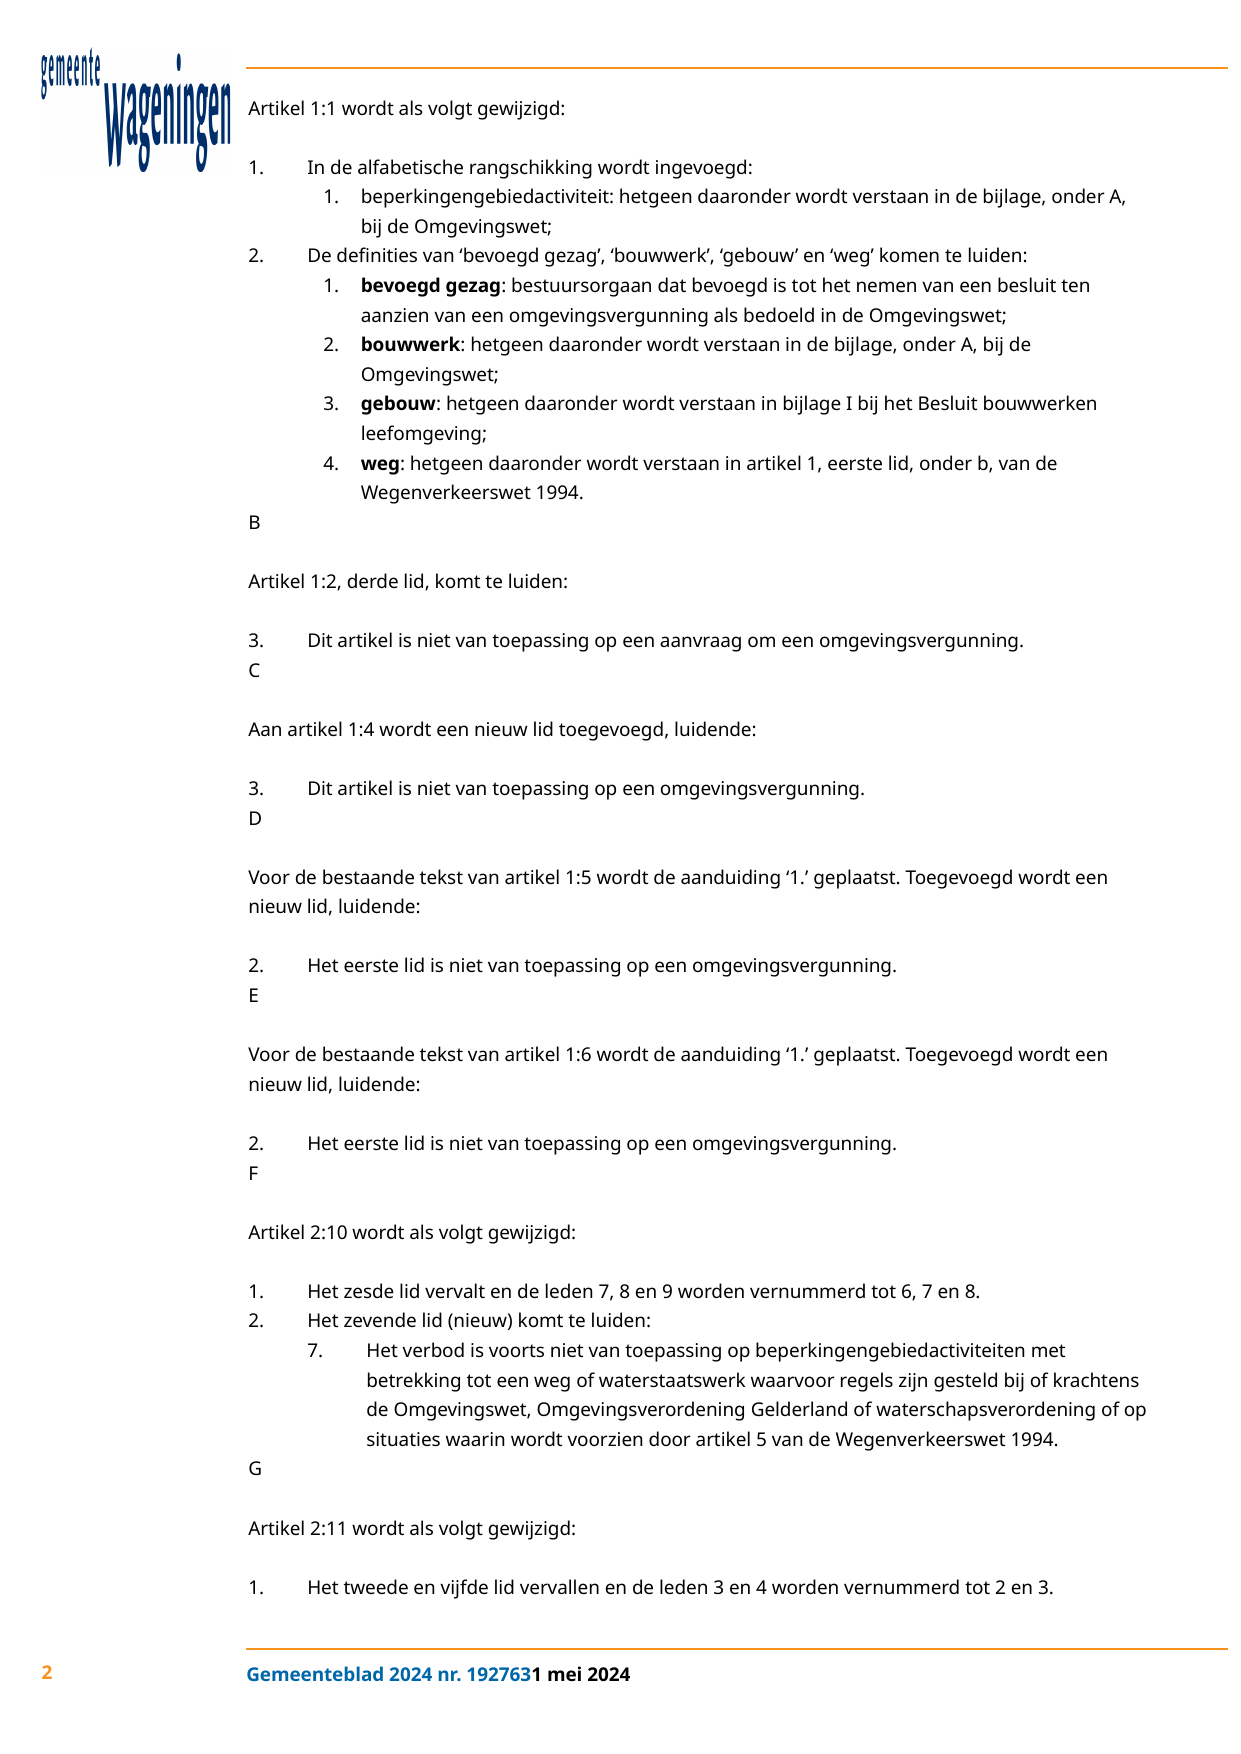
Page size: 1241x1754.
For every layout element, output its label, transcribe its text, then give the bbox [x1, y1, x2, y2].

text E [248, 982, 1152, 1008]
text D [248, 805, 1152, 831]
list beperkingengebiedactiviteit: hetgeen daaronder wordt verstaan in de bijlage, onder A, bij de Omgevingswet; [323, 183, 1152, 239]
list Het verbod is voorts niet van toepassing op beperkingengebiedactiviteiten met betrekking tot een weg of waterstaatswerk waarvoor regels zijn gesteld bij of krachtens de Omgevingswet, Omgevingsverordening Gelderland of waterschapsverordening of op situaties waarin wordt voorzien door artikel 5 van de Wegenverkeerswet 1994. [307, 1337, 1152, 1452]
list weg: hetgeen daaronder wordt verstaan in artikel 1, eerste lid, onder b, van de Wegenverkeerswet 1994. [323, 450, 1152, 505]
list Het eerste lid is niet van toepassing op een omgevingsvergunning. [248, 953, 1152, 978]
text Voor de bestaande tekst van artikel 1:6 wordt de aanduiding ‘1.’ geplaatst. Toegevoegd wordt een nieuw lid, luidende: [248, 1041, 1152, 1097]
list Het eerste lid is niet van toepassing op een omgevingsvergunning. [248, 1130, 1152, 1156]
list Het zevende lid (nieuw) komt te luiden: [248, 1308, 1152, 1333]
list Dit artikel is niet van toepassing op een aanvraag om een omgevingsvergunning. [248, 627, 1152, 653]
text Artikel 1:1 wordt als volgt gewijzigd: [248, 95, 1152, 121]
text G [248, 1456, 1152, 1481]
text Artikel 2:11 wordt als volgt gewijzigd: [248, 1515, 1152, 1541]
text Voor de bestaande tekst van artikel 1:5 wordt de aanduiding ‘1.’ geplaatst. Toegevoegd wordt een nieuw lid, luidende: [248, 864, 1152, 919]
text C [248, 657, 1152, 683]
list gebouw: hetgeen daaronder wordt verstaan in bijlage I bij het Besluit bouwwerken leefomgeving; [323, 391, 1152, 446]
text Aan artikel 1:4 wordt een nieuw lid toegevoegd, luidende: [248, 716, 1152, 742]
list Dit artikel is niet van toepassing op een omgevingsvergunning. [248, 775, 1152, 801]
list De definities van ‘bevoegd gezag’, ‘bouwwerk’, ‘gebouw’ en ‘weg’ komen te luiden: [248, 243, 1152, 268]
text F [248, 1160, 1152, 1186]
list In de alfabetische rangschikking wordt ingevoegd: [248, 154, 1152, 180]
picture [41, 47, 231, 172]
text B [248, 509, 1152, 535]
text Artikel 1:2, derde lid, komt te luiden: [248, 568, 1152, 594]
list Het zesde lid vervalt en de leden 7, 8 en 9 worden vernummerd tot 6, 7 en 8. [248, 1278, 1152, 1304]
list bevoegd gezag: bestuursorgaan dat bevoegd is tot het nemen van een besluit ten aanzien van een omgevingsvergunning als bedoeld in de Omgevingswet; [323, 272, 1152, 328]
list Het tweede en vijfde lid vervallen en de leden 3 en 4 worden vernummerd tot 2 en 3. [248, 1574, 1152, 1600]
text Artikel 2:10 wordt als volgt gewijzigd: [248, 1219, 1152, 1245]
list bouwwerk: hetgeen daaronder wordt verstaan in de bijlage, onder A, bij de Omgevingswet; [323, 331, 1152, 387]
